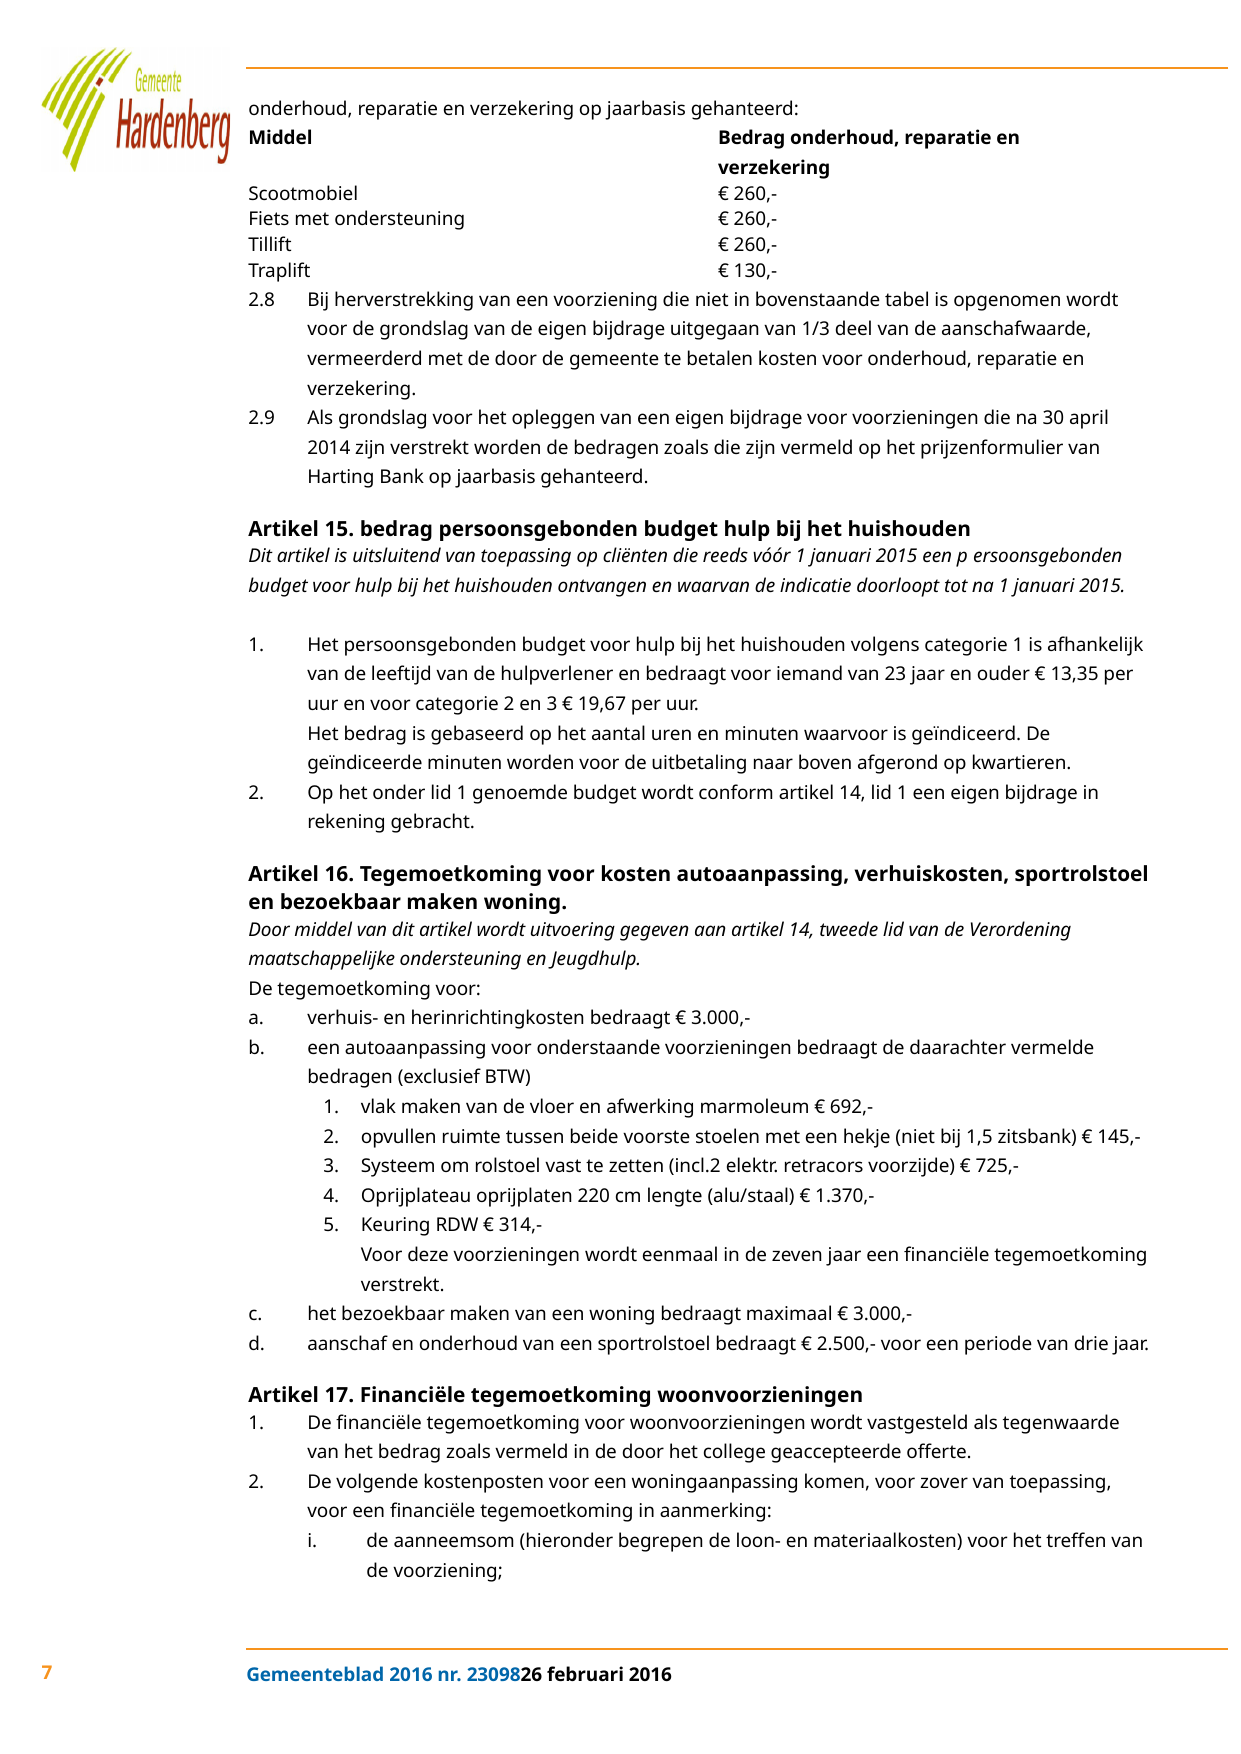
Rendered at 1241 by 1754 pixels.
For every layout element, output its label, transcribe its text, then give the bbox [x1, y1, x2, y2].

table_cell € 260,- [718, 206, 1152, 231]
table_cell Traplift [248, 257, 718, 283]
list opvullen ruimte tussen beide voorste stoelen met een hekje (niet bij 1,5 zitsbank) € 145,- [323, 1123, 1152, 1149]
list verhuis- en herinrichtingkosten bedraagt € 3.000,- [248, 1004, 1152, 1030]
list Bij herverstrekking van een voorziening die niet in bovenstaande tabel is opgenomen wordt voor de grondslag van de eigen bijdrage uitgegaan van 1/3 deel van de aanschafwaarde, vermeerderd met de door de gemeente te betalen kosten voor onderhoud, reparatie en verzekering. [248, 286, 1152, 400]
list Voor deze voorzieningen wordt eenmaal in de zeven jaar een financiële tegemoetkoming verstrekt. [323, 1241, 1152, 1297]
list een autoaanpassing voor onderstaande voorzieningen bedraagt de daarachter vermelde bedragen (exclusief BTW) [248, 1034, 1152, 1089]
list Keuring RDW € 314,- [323, 1212, 1152, 1237]
table_header Middel [248, 125, 718, 180]
text Door middel van dit artikel wordt uitvoering gegeven aan artikel 14, tweede lid van de Verordening maatschappelijke ondersteuning en Jeugdhulp. [248, 916, 1152, 971]
list Op het onder lid 1 genoemde budget wordt conform artikel 14, lid 1 een eigen bijdrage in rekening gebracht. [248, 779, 1152, 834]
table_cell € 130,- [718, 257, 1152, 283]
table_header Bedrag onderhoud, reparatie en verzekering [718, 125, 1152, 180]
table_cell € 260,- [718, 231, 1152, 257]
text Dit artikel is uitsluitend van toepassing op cliënten die reeds vóór 1 januari 2015 een p ersoonsgebonden budget voor hulp bij het huishouden ontvangen en waarvan de indicatie doorloopt tot na 1 januari 2015. [248, 542, 1152, 598]
list De volgende kostenposten voor een woningaanpassing komen, voor zover van toepassing, voor een financiële tegemoetkoming in aanmerking: [248, 1468, 1152, 1523]
list Als grondslag voor het opleggen van een eigen bijdrage voor voorzieningen die na 30 april 2014 zijn verstrekt worden de bedragen zoals die zijn vermeld op het prijzenformulier van Harting Bank op jaarbasis gehanteerd. [248, 404, 1152, 489]
picture [41, 47, 231, 172]
list De financiële tegemoetkoming voor woonvoorzieningen wordt vastgesteld als tegenwaarde van het bedrag zoals vermeld in de door het college geaccepteerde offerte. [248, 1409, 1152, 1464]
text onderhoud, reparatie en verzekering op jaarbasis gehanteerd: [248, 95, 1152, 121]
table_cell € 260,- [718, 180, 1152, 206]
list Het persoonsgebonden budget voor hulp bij het huishouden volgens categorie 1 is afhankelijk van de leeftijd van de hulpverlener en bedraagt voor iemand van 23 jaar en ouder € 13,35 per uur en voor categorie 2 en 3 € 19,67 per uur. [248, 631, 1152, 716]
list Het bedrag is gebaseerd op het aantal uren en minuten waarvoor is geïndiceerd. De geïndiceerde minuten worden voor de uitbetaling naar boven afgerond op kwartieren. [248, 720, 1152, 775]
list de aanneemsom (hieronder begrepen de loon- en materiaalkosten) voor het treffen van de voorziening; [307, 1527, 1152, 1582]
text Artikel 16. Tegemoetkoming voor kosten autoaanpassing, verhuiskosten, sportrolstoel en bezoekbaar maken woning. [248, 859, 1152, 916]
list Oprijplateau oprijplaten 220 cm lengte (alu/staal) € 1.370,- [323, 1182, 1152, 1208]
table_cell Scootmobiel [248, 180, 718, 206]
text Artikel 17. Financiële tegemoetkoming woonvoorzieningen [248, 1380, 1152, 1409]
text Artikel 15. bedrag persoonsgebonden budget hulp bij het huishouden [248, 514, 1152, 542]
text De tegemoetkoming voor: [248, 975, 1152, 1001]
list Systeem om rolstoel vast te zetten (incl.2 elektr. retracors voorzijde) € 725,- [323, 1152, 1152, 1178]
list het bezoekbaar maken van een woning bedraagt maximaal € 3.000,- [248, 1300, 1152, 1326]
list vlak maken van de vloer en afwerking marmoleum € 692,- [323, 1093, 1152, 1119]
table_cell Tillift [248, 231, 718, 257]
list aanschaf en onderhoud van een sportrolstoel bedraagt € 2.500,- voor een periode van drie jaar. [248, 1330, 1152, 1356]
table_cell Fiets met ondersteuning [248, 206, 718, 231]
